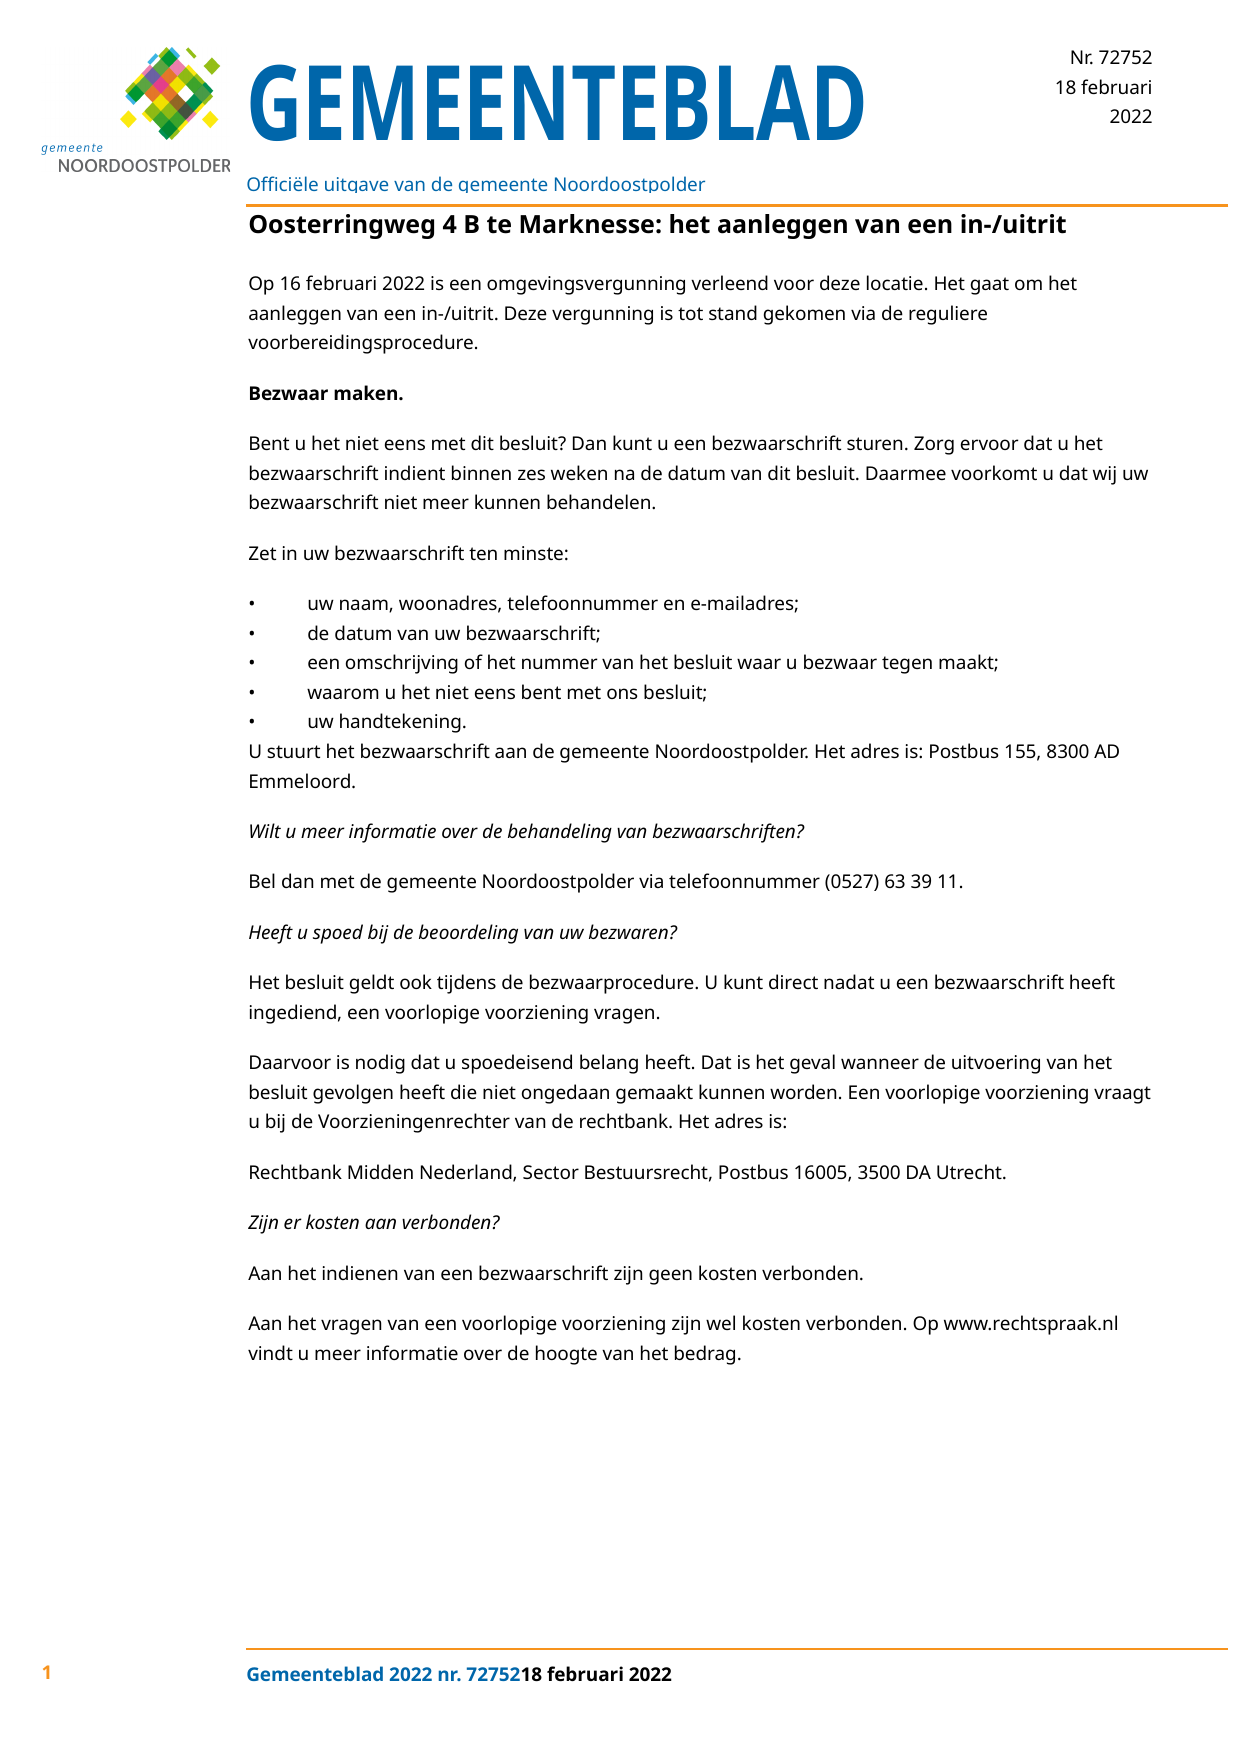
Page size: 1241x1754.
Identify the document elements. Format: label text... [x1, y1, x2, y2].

text Daarvoor is nodig dat u spoedeisend belang heeft. Dat is het geval wanneer de uitvoering van het besluit gevolgen heeft die niet ongedaan gemaakt kunnen worden. Een voorlopige voorziening vraagt u bij de Voorzieningenrechter van de rechtbank. Het adres is: [248, 1049, 1152, 1134]
text Wilt u meer informatie over de behandeling van bezwaarschriften? [248, 818, 1152, 844]
list uw naam, woonadres, telefoonnummer en e-mailadres; [248, 590, 1152, 616]
text Zet in uw bezwaarschrift ten minste: [248, 540, 1152, 566]
picture [41, 47, 231, 172]
text Aan het vragen van een voorlopige voorziening zijn wel kosten verbonden. Op www.rechtspraak.nl vindt u meer informatie over de hoogte van het bedrag. [248, 1310, 1152, 1366]
text Bent u het niet eens met dit besluit? Dan kunt u een bezwaarschrift sturen. Zorg ervoor dat u het bezwaarschrift indient binnen zes weken na de datum van dit besluit. Daarmee voorkomt u dat wij uw bezwaarschrift niet meer kunnen behandelen. [248, 430, 1152, 515]
list uw handtekening. [248, 709, 1152, 734]
list de datum van uw bezwaarschrift; [248, 620, 1152, 646]
text Bezwaar maken. [248, 380, 1152, 406]
text Zijn er kosten aan verbonden? [248, 1209, 1152, 1235]
text Rechtbank Midden Nederland, Sector Bestuursrecht, Postbus 16005, 3500 DA Utrecht. [248, 1159, 1152, 1185]
text Op 16 februari 2022 is een omgevingsvergunning verleend voor deze locatie. Het gaat om het aanleggen van een in-/uitrit. Deze vergunning is tot stand gekomen via de reguliere voorbereidingsprocedure. [248, 270, 1152, 355]
text Het besluit geldt ook tijdens de bezwaarprocedure. U kunt direct nadat u een bezwaarschrift heeft ingediend, een voorlopige voorziening vragen. [248, 969, 1152, 1025]
text Aan het indienen van een bezwaarschrift zijn geen kosten verbonden. [248, 1260, 1152, 1286]
text Heeft u spoed bij de beoordeling van uw bezwaren? [248, 919, 1152, 945]
text U stuurt het bezwaarschrift aan de gemeente Noordoostpolder. Het adres is: Postbus 155, 8300 AD Emmeloord. [248, 738, 1152, 793]
list waarom u het niet eens bent met ons besluit; [248, 679, 1152, 705]
text Oosterringweg 4 B te Marknesse: het aanleggen van een in-/uitrit [248, 207, 1152, 241]
text Bel dan met de gemeente Noordoostpolder via telefoonnummer (0527) 63 39 11. [248, 869, 1152, 894]
list een omschrijving of het nummer van het besluit waar u bezwaar tegen maakt; [248, 649, 1152, 675]
